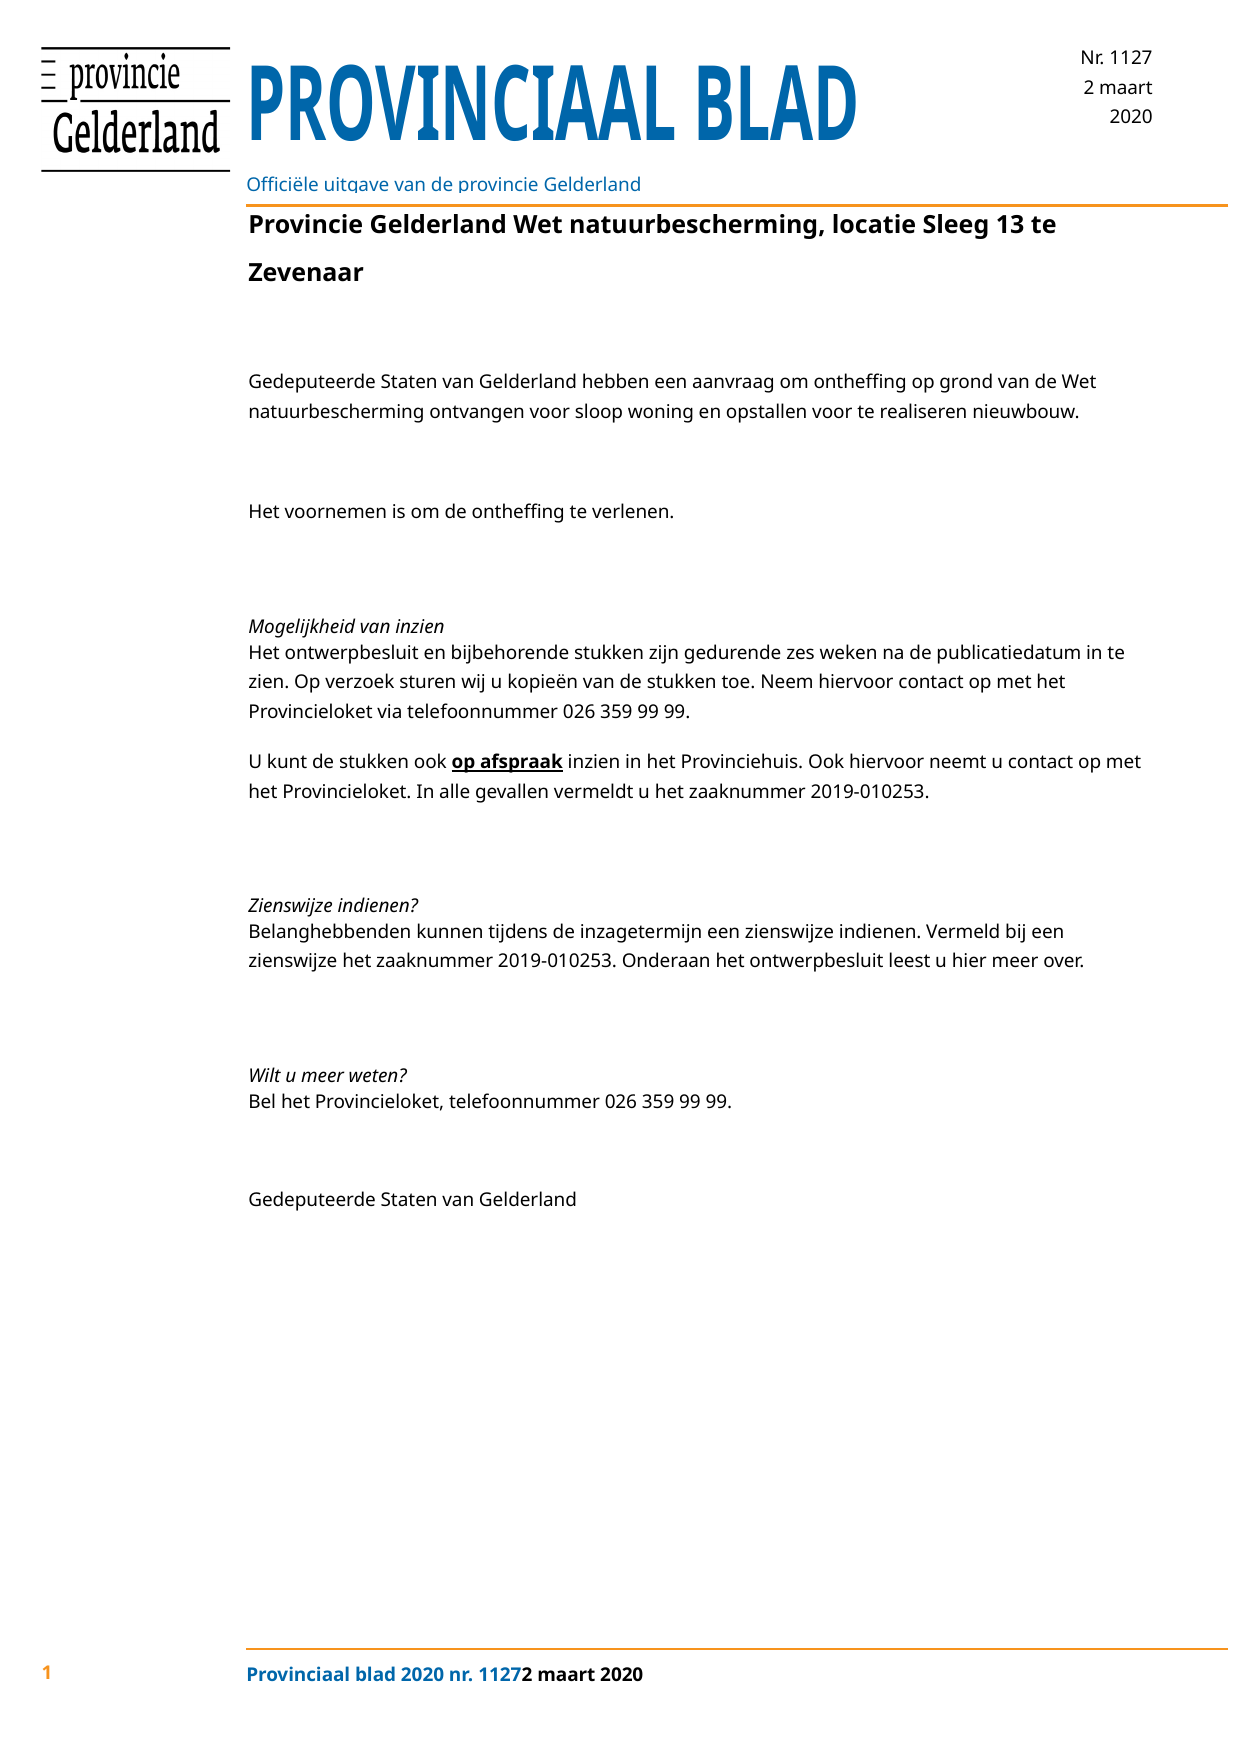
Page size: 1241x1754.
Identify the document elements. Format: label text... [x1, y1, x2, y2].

text Belanghebbenden kunnen tijdens de inzagetermijn een zienswijze indienen. Vermeld bij een zienswijze het zaaknummer 2019-010253. Onderaan het ontwerpbesluit leest u hier meer over. [248, 918, 1152, 973]
text Gedeputeerde Staten van Gelderland [248, 1186, 1152, 1212]
text Wilt u meer weten? [248, 1062, 1152, 1088]
text Provincie Gelderland Wet natuurbescherming, locatie Sleeg 13 te Zevenaar [248, 207, 1152, 288]
text U kunt de stukken ook op afspraak inzien in het Provinciehuis. Ook hiervoor neemt u contact op met het Provincieloket. In alle gevallen vermeldt u het zaaknummer 2019-010253. [248, 748, 1152, 804]
picture [41, 47, 231, 172]
text Gedeputeerde Staten van Gelderland hebben een aanvraag om ontheffing op grond van de Wet natuurbescherming ontvangen voor sloop woning en opstallen voor te realiseren nieuwbouw. [248, 368, 1152, 424]
text Bel het Provincieloket, telefoonnummer 026 359 99 99. [248, 1088, 1152, 1113]
text Het ontwerpbesluit en bijbehorende stukken zijn gedurende zes weken na de publicatiedatum in te zien. Op verzoek sturen wij u kopieën van de stukken toe. Neem hiervoor contact op met het Provincieloket via telefoonnummer 026 359 99 99. [248, 639, 1152, 724]
text Mogelijkheid van inzien [248, 613, 1152, 639]
text Zienswijze indienen? [248, 892, 1152, 918]
text Het voornemen is om de ontheffing te verlenen. [248, 499, 1152, 524]
